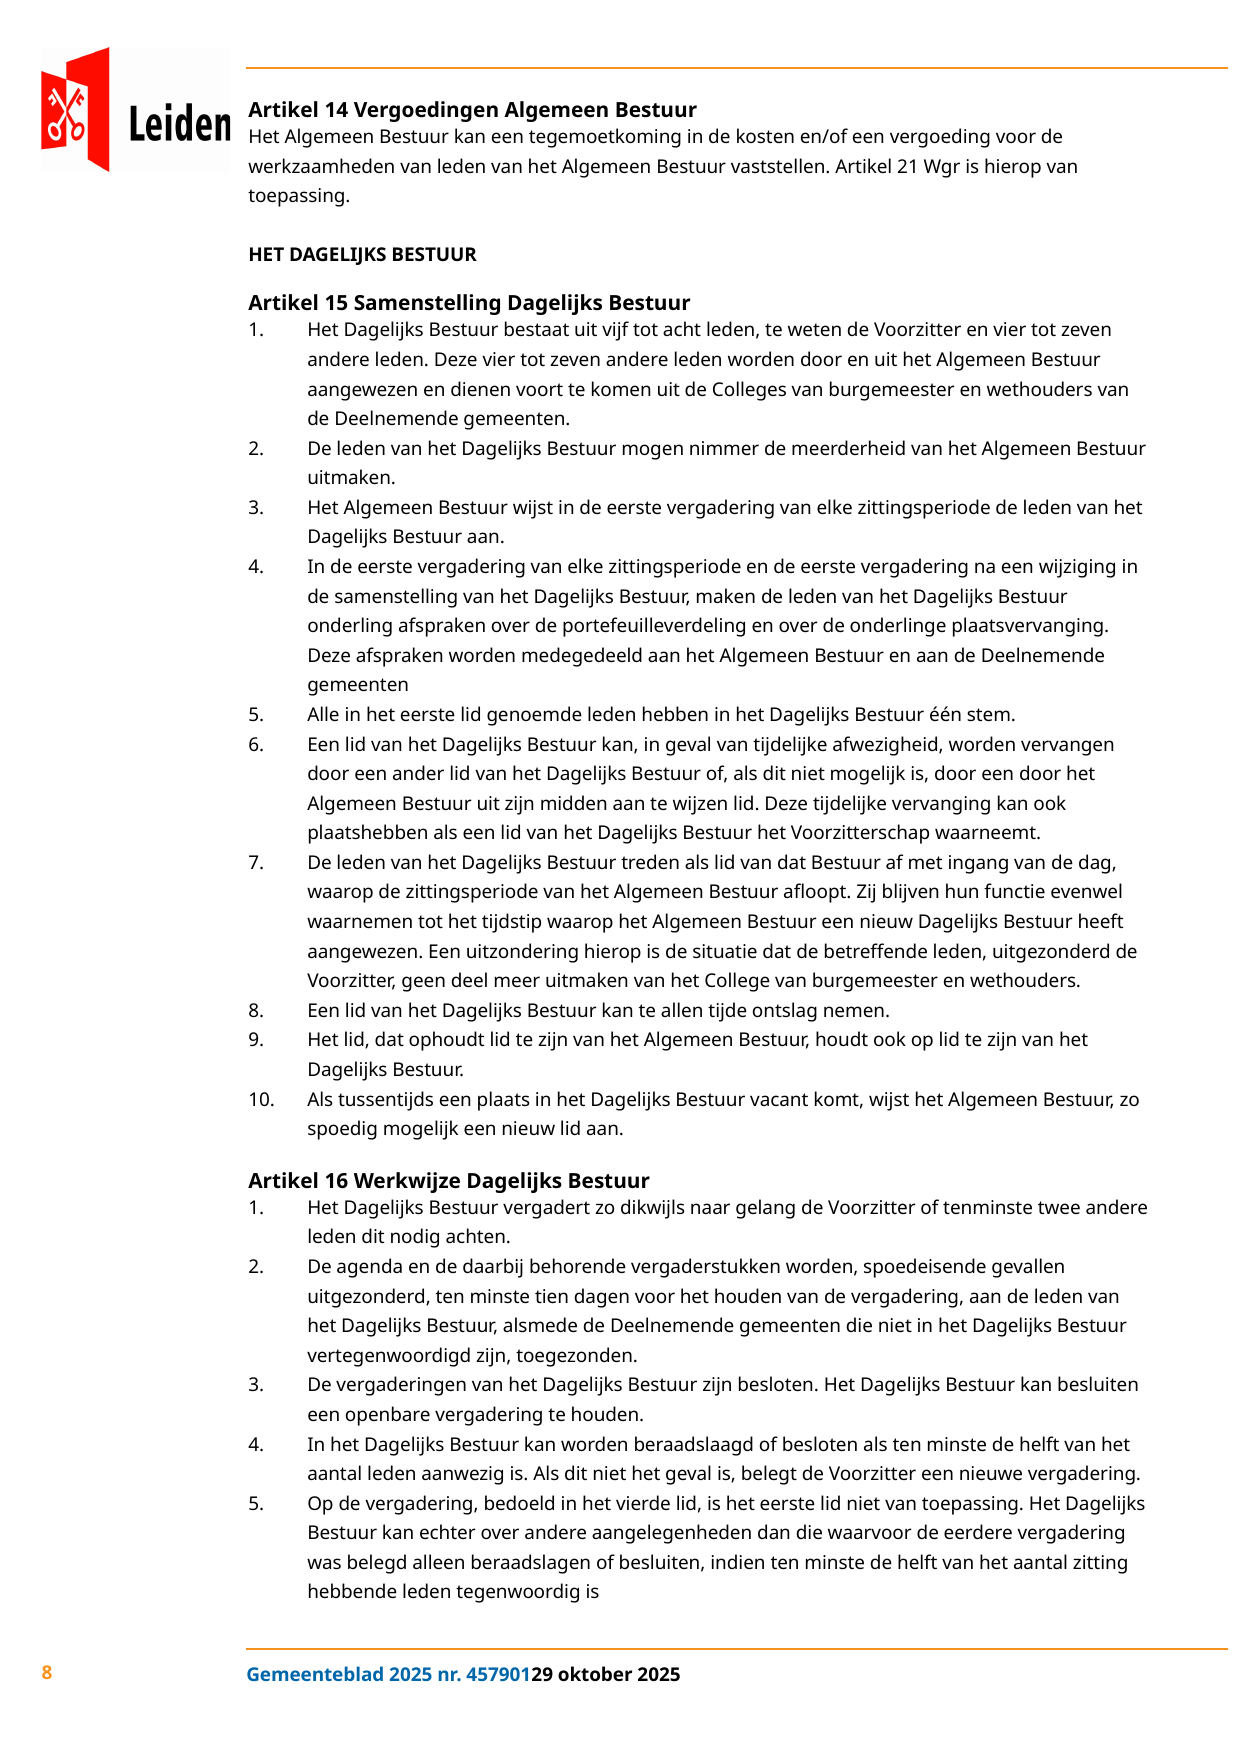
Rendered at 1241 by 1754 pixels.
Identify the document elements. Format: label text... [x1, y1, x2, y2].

list Als tussentijds een plaats in het Dagelijks Bestuur vacant komt, wijst het Algemeen Bestuur, zo spoedig mogelijk een nieuw lid aan. [248, 1086, 1152, 1141]
list Het Algemeen Bestuur wijst in de eerste vergadering van elke zittingsperiode de leden van het Dagelijks Bestuur aan. [248, 494, 1152, 549]
list Het lid, dat ophoudt lid te zijn van het Algemeen Bestuur, houdt ook op lid te zijn van het Dagelijks Bestuur. [248, 1027, 1152, 1082]
list In de eerste vergadering van elke zittingsperiode en de eerste vergadering na een wijziging in de samenstelling van het Dagelijks Bestuur, maken de leden van het Dagelijks Bestuur onderling afspraken over de portefeuilleverdeling en over de onderlinge plaatsvervanging. Deze afspraken worden medegedeeld aan het Algemeen Bestuur en aan de Deelnemende gemeenten [248, 553, 1152, 697]
text Het Algemeen Bestuur kan een tegemoetkoming in de kosten en/of een vergoeding voor de werkzaamheden van leden van het Algemeen Bestuur vaststellen. Artikel 21 Wgr is hierop van toepassing. [248, 123, 1152, 208]
list In het Dagelijks Bestuur kan worden beraadslaagd of besloten als ten minste de helft van het aantal leden aanwezig is. Als dit niet het geval is, belegt de Voorzitter een nieuwe vergadering. [248, 1431, 1152, 1486]
list Het Dagelijks Bestuur bestaat uit vijf tot acht leden, te weten de Voorzitter en vier tot zeven andere leden. Deze vier tot zeven andere leden worden door en uit het Algemeen Bestuur aangewezen en dienen voort te komen uit de Colleges van burgemeester en wethouders van de Deelnemende gemeenten. [248, 317, 1152, 431]
list Een lid van het Dagelijks Bestuur kan te allen tijde ontslag nemen. [248, 997, 1152, 1023]
text HET DAGELIJKS BESTUUR [248, 242, 1152, 267]
picture [41, 47, 231, 172]
text Artikel 14 Vergoedingen Algemeen Bestuur [248, 95, 1152, 123]
list De leden van het Dagelijks Bestuur treden als lid van dat Bestuur af met ingang van de dag, waarop de zittingsperiode van het Algemeen Bestuur afloopt. Zij blijven hun functie evenwel waarnemen tot het tijdstip waarop het Algemeen Bestuur een nieuw Dagelijks Bestuur heeft aangewezen. Een uitzondering hierop is de situatie dat de betreffende leden, uitgezonderd de Voorzitter, geen deel meer uitmaken van het College van burgemeester en wethouders. [248, 849, 1152, 993]
text Artikel 15 Samenstelling Dagelijks Bestuur [248, 288, 1152, 317]
list De agenda en de daarbij behorende vergaderstukken worden, spoedeisende gevallen uitgezonderd, ten minste tien dagen voor het houden van de vergadering, aan de leden van het Dagelijks Bestuur, alsmede de Deelnemende gemeenten die niet in het Dagelijks Bestuur vertegenwoordigd zijn, toegezonden. [248, 1253, 1152, 1368]
list Een lid van het Dagelijks Bestuur kan, in geval van tijdelijke afwezigheid, worden vervangen door een ander lid van het Dagelijks Bestuur of, als dit niet mogelijk is, door een door het Algemeen Bestuur uit zijn midden aan te wijzen lid. Deze tijdelijke vervanging kan ook plaatshebben als een lid van het Dagelijks Bestuur het Voorzitterschap waarneemt. [248, 731, 1152, 845]
list De leden van het Dagelijks Bestuur mogen nimmer de meerderheid van het Algemeen Bestuur uitmaken. [248, 435, 1152, 490]
text Artikel 16 Werkwijze Dagelijks Bestuur [248, 1166, 1152, 1194]
list Alle in het eerste lid genoemde leden hebben in het Dagelijks Bestuur één stem. [248, 701, 1152, 727]
list Het Dagelijks Bestuur vergadert zo dikwijls naar gelang de Voorzitter of tenminste twee andere leden dit nodig achten. [248, 1194, 1152, 1249]
list De vergaderingen van het Dagelijks Bestuur zijn besloten. Het Dagelijks Bestuur kan besluiten een openbare vergadering te houden. [248, 1372, 1152, 1427]
list Op de vergadering, bedoeld in het vierde lid, is het eerste lid niet van toepassing. Het Dagelijks Bestuur kan echter over andere aangelegenheden dan die waarvoor de eerdere vergadering was belegd alleen beraadslagen of besluiten, indien ten minste de helft van het aantal zitting hebbende leden tegenwoordig is [248, 1490, 1152, 1604]
